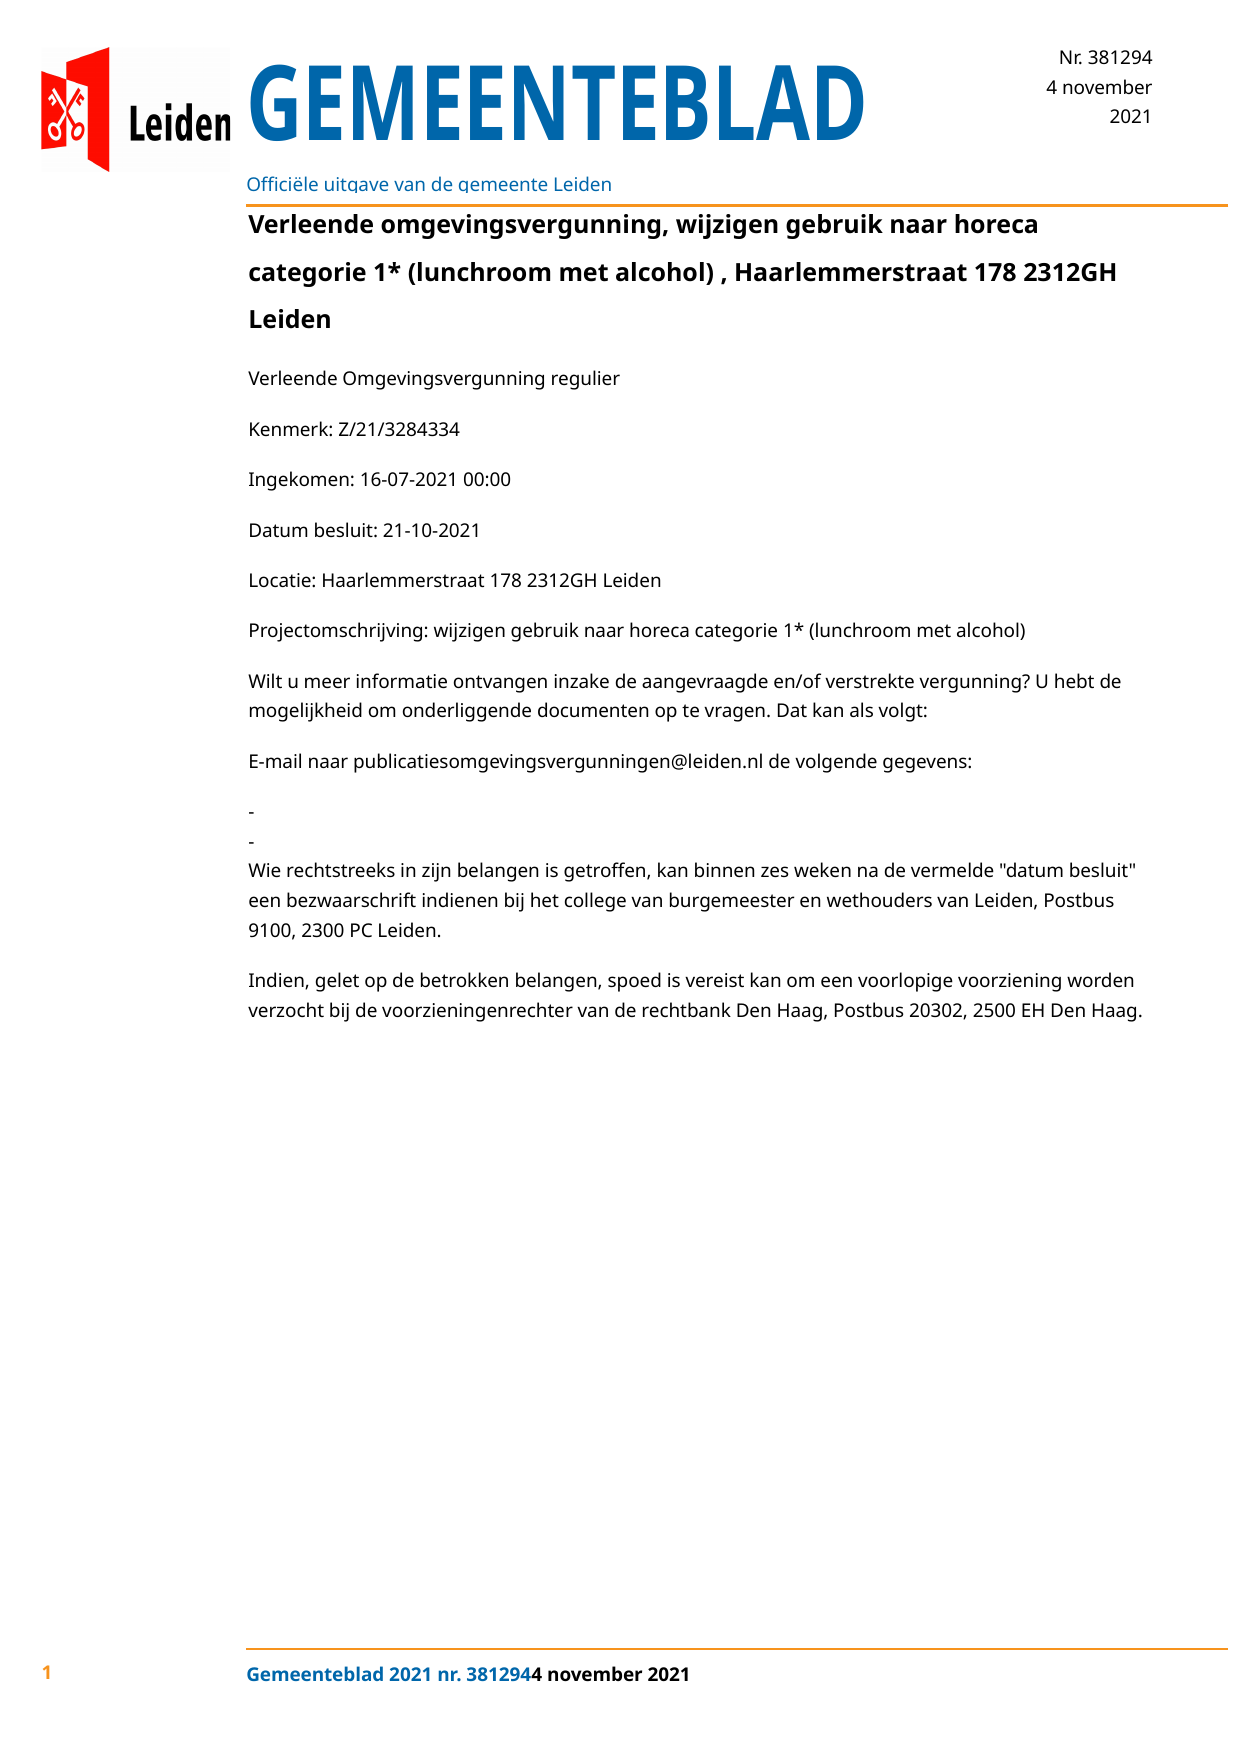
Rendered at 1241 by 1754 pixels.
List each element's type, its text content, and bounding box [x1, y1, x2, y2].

text Projectomschrijving: wijzigen gebruik naar horeca categorie 1* (lunchroom met alcohol) [248, 618, 1152, 643]
text Ingekomen: 16-07-2021 00:00 [248, 466, 1152, 492]
text Wilt u meer informatie ontvangen inzake de aangevraagde en/of verstrekte vergunning? U hebt de mogelijkheid om onderliggende documenten op te vragen. Dat kan als volgt: [248, 668, 1152, 723]
text Datum besluit: 21-10-2021 [248, 517, 1152, 542]
text Locatie: Haarlemmerstraat 178 2312GH Leiden [248, 567, 1152, 593]
text Kenmerk: Z/21/3284334 [248, 416, 1152, 442]
text Verleende omgevingsvergunning, wijzigen gebruik naar horeca categorie 1* (lunchroom met alcohol) , Haarlemmerstraat 178 2312GH Leiden [248, 207, 1152, 336]
text Indien, gelet op de betrokken belangen, spoed is vereist kan om een voorlopige voorziening worden verzocht bij de voorzieningenrechter van de rechtbank Den Haag, Postbus 20302, 2500 EH Den Haag. [248, 967, 1152, 1022]
picture [41, 47, 231, 172]
text Verleende Omgevingsvergunning regulier [248, 366, 1152, 391]
text Wie rechtstreeks in zijn belangen is getroffen, kan binnen zes weken na de vermelde "datum besluit" een bezwaarschrift indienen bij het college van burgemeester en wethouders van Leiden, Postbus 9100, 2300 PC Leiden. [248, 858, 1152, 942]
text E-mail naar publicatiesomgevingsvergunningen@leiden.nl de volgende gegevens: [248, 748, 1152, 774]
